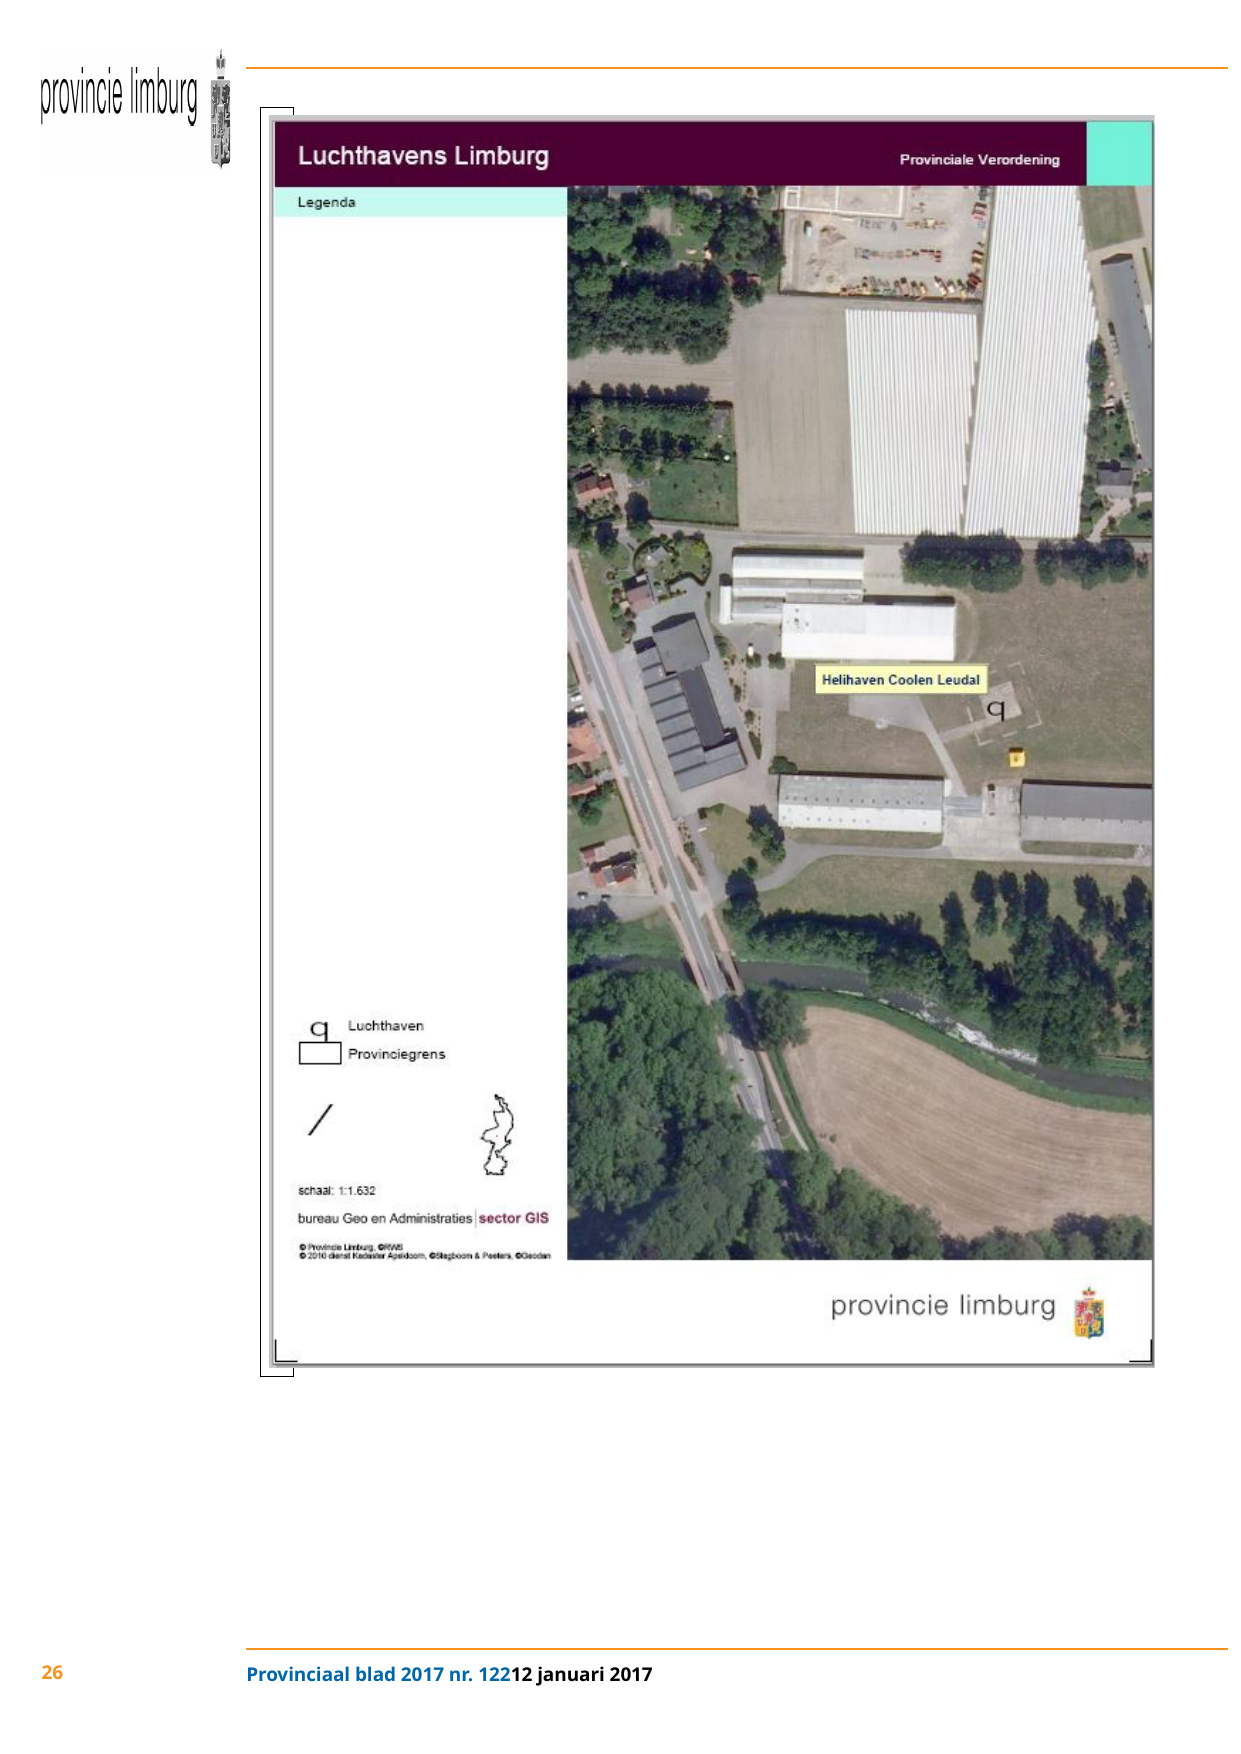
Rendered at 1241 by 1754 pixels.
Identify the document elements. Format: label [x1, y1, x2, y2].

picture [41, 47, 231, 172]
picture [268, 115, 1155, 1368]
